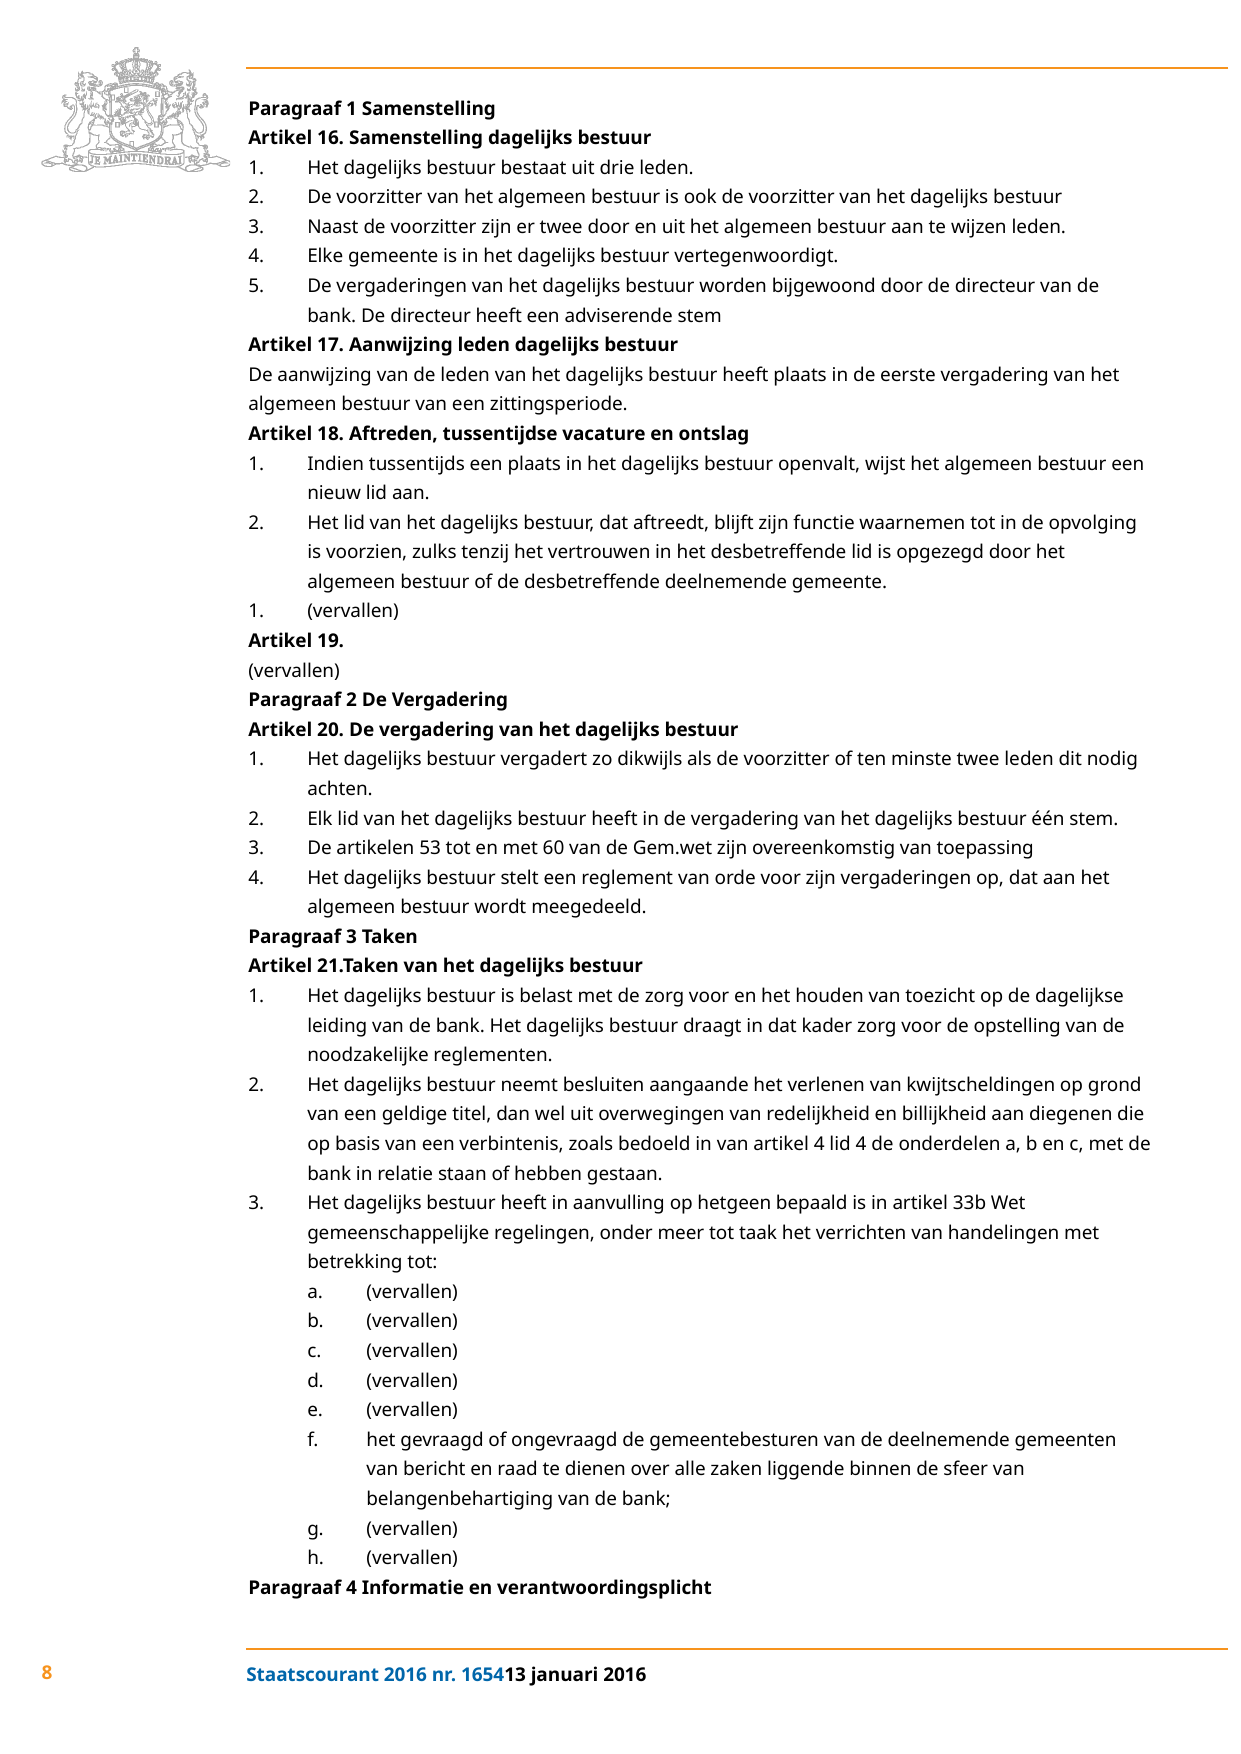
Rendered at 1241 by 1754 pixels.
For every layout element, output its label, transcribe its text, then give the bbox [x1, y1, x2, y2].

list Elk lid van het dagelijks bestuur heeft in de vergadering van het dagelijks bestuur één stem. [248, 805, 1152, 831]
list (vervallen) [307, 1396, 1152, 1422]
list Het dagelijks bestuur is belast met de zorg voor en het houden van toezicht op de dagelijkse leiding van de bank. Het dagelijks bestuur draagt in dat kader zorg voor de opstelling van de noodzakelijke reglementen. [248, 982, 1152, 1067]
list Het dagelijks bestuur vergadert zo dikwijls als de voorzitter of ten minste twee leden dit nodig achten. [248, 746, 1152, 801]
list Het dagelijks bestuur heeft in aanvulling op hetgeen bepaald is in artikel 33b Wet gemeenschappelijke regelingen, onder meer tot taak het verrichten van handelingen met betrekking tot: [248, 1189, 1152, 1274]
list (vervallen) [307, 1308, 1152, 1333]
list (vervallen) [307, 1544, 1152, 1570]
list het gevraagd of ongevraagd de gemeentebesturen van de deelnemende gemeenten van bericht en raad te dienen over alle zaken liggende binnen de sfeer van belangenbehartiging van de bank; [307, 1426, 1152, 1511]
text Artikel 20. De vergadering van het dagelijks bestuur [248, 716, 1152, 742]
text Paragraaf 4 Informatie en verantwoordingsplicht [248, 1574, 1152, 1600]
text Artikel 21.Taken van het dagelijks bestuur [248, 953, 1152, 978]
text (vervallen) [248, 657, 1152, 683]
text Paragraaf 2 De Vergadering [248, 686, 1152, 712]
list Elke gemeente is in het dagelijks bestuur vertegenwoordigt. [248, 243, 1152, 268]
list Naast de voorzitter zijn er twee door en uit het algemeen bestuur aan te wijzen leden. [248, 213, 1152, 239]
list De vergaderingen van het dagelijks bestuur worden bijgewoond door de directeur van de bank. De directeur heeft een adviserende stem [248, 272, 1152, 328]
list Het lid van het dagelijks bestuur, dat aftreedt, blijft zijn functie waarnemen tot in de opvolging is voorzien, zulks tenzij het vertrouwen in het desbetreffende lid is opgezegd door het algemeen bestuur of de desbetreffende deelnemende gemeente. [248, 509, 1152, 594]
picture [41, 47, 231, 172]
list (vervallen) [248, 598, 1152, 623]
text De aanwijzing van de leden van het dagelijks bestuur heeft plaats in de eerste vergadering van het algemeen bestuur van een zittingsperiode. [248, 361, 1152, 416]
list Het dagelijks bestuur bestaat uit drie leden. [248, 154, 1152, 180]
text Paragraaf 3 Taken [248, 923, 1152, 949]
text Artikel 17. Aanwijzing leden dagelijks bestuur [248, 331, 1152, 357]
list Het dagelijks bestuur neemt besluiten aangaande het verlenen van kwijtscheldingen op grond van een geldige titel, dan wel uit overwegingen van redelijkheid en billijkheid aan diegenen die op basis van een verbintenis, zoals bedoeld in van artikel 4 lid 4 de onderdelen a, b en c, met de bank in relatie staan of hebben gestaan. [248, 1071, 1152, 1186]
text Artikel 19. [248, 627, 1152, 653]
text Paragraaf 1 Samenstelling [248, 95, 1152, 121]
text Artikel 16. Samenstelling dagelijks bestuur [248, 124, 1152, 150]
list (vervallen) [307, 1337, 1152, 1363]
list De artikelen 53 tot en met 60 van de Gem.wet zijn overeenkomstig van toepassing [248, 834, 1152, 860]
list (vervallen) [307, 1367, 1152, 1393]
list (vervallen) [307, 1278, 1152, 1304]
list (vervallen) [307, 1515, 1152, 1541]
list Het dagelijks bestuur stelt een reglement van orde voor zijn vergaderingen op, dat aan het algemeen bestuur wordt meegedeeld. [248, 864, 1152, 919]
text Artikel 18. Aftreden, tussentijdse vacature en ontslag [248, 420, 1152, 446]
list Indien tussentijds een plaats in het dagelijks bestuur openvalt, wijst het algemeen bestuur een nieuw lid aan. [248, 450, 1152, 505]
list De voorzitter van het algemeen bestuur is ook de voorzitter van het dagelijks bestuur [248, 183, 1152, 209]
